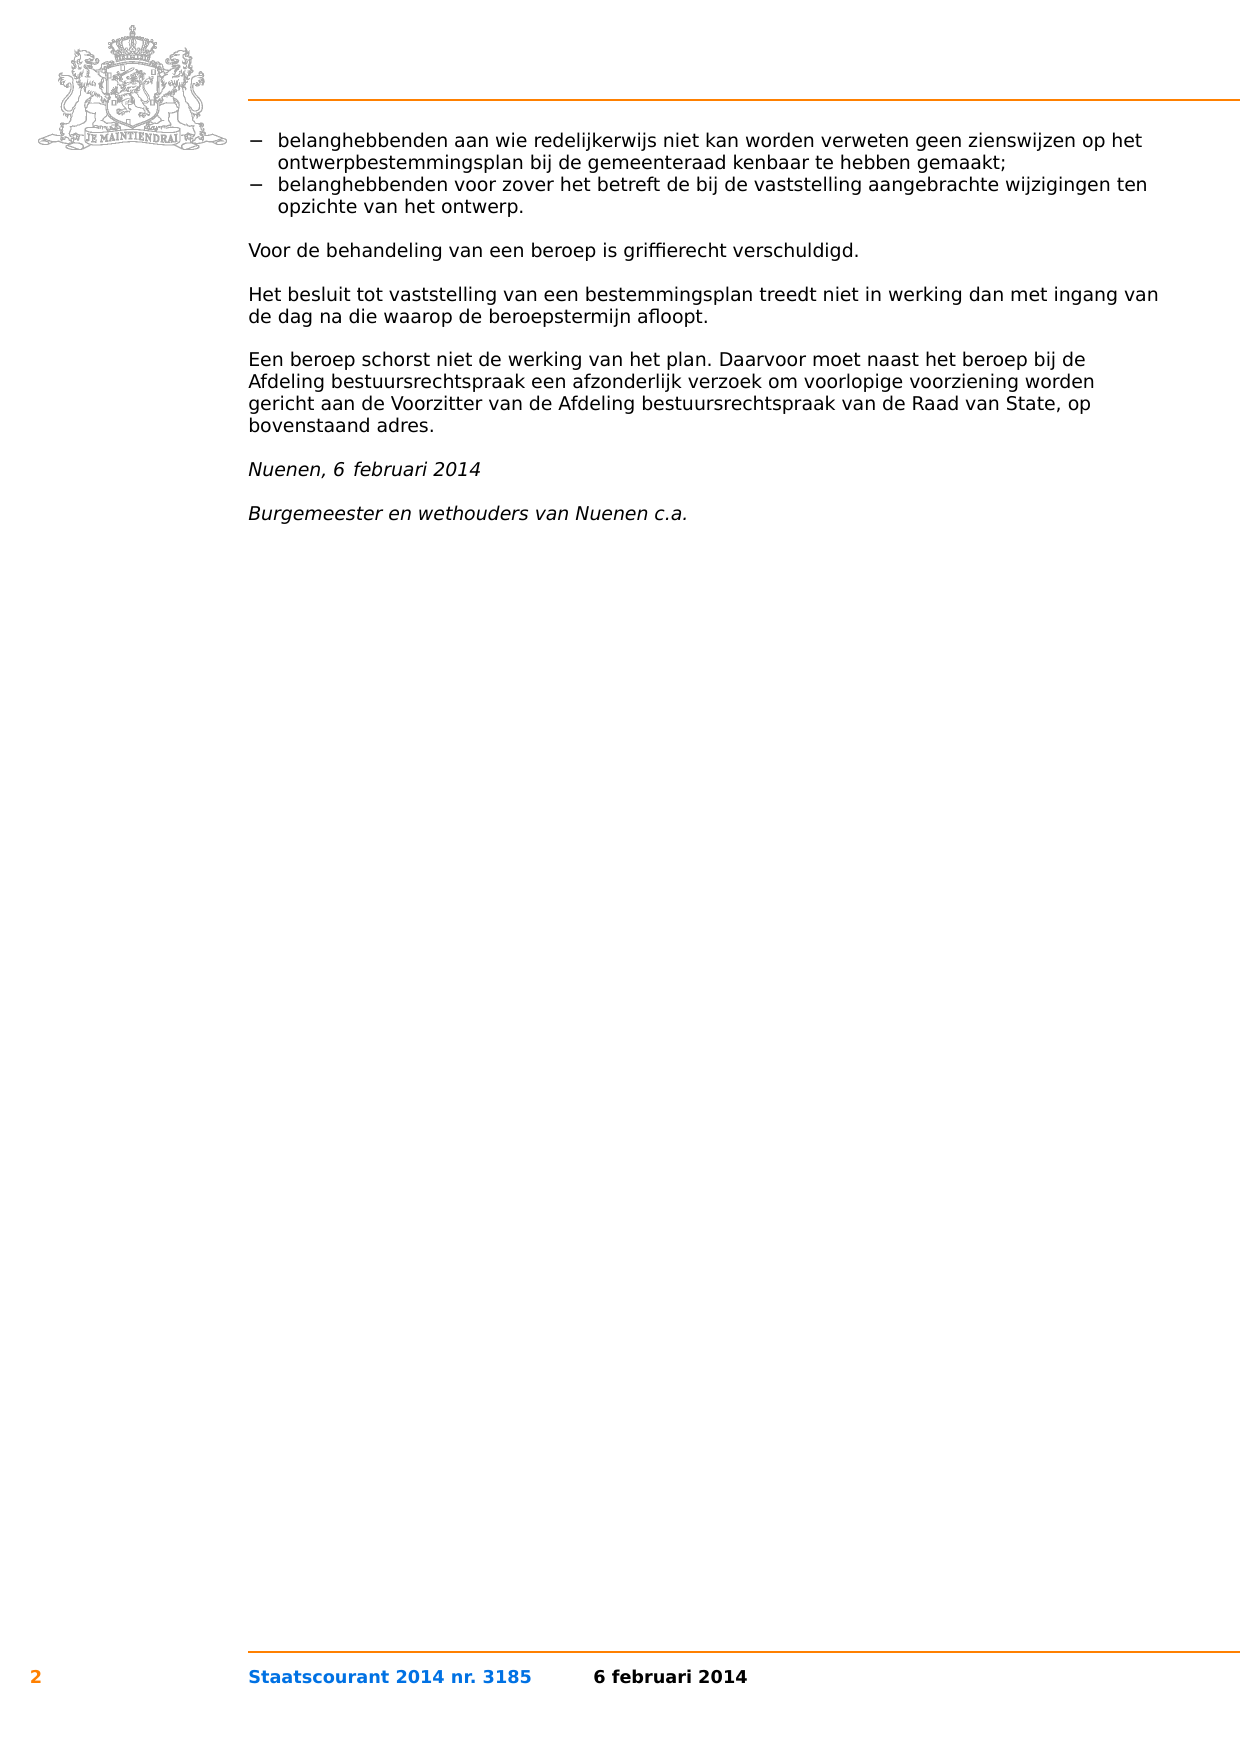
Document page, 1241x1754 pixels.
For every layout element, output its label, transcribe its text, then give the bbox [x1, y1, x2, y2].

text Het besluit tot vaststelling van een bestemmingsplan treedt niet in werking dan met ingang van de dag na die waarop de beroepstermijn afloopt. [248, 283, 1163, 327]
text Burgemeester en wethouders van Nuenen c.a. [248, 503, 1163, 525]
text − belanghebbenden aan wie redelijkerwijs niet kan worden verweten geen zienswijzen op het ontwerpbestemmingsplan bij de gemeenteraad kenbaar te hebben gemaakt; [248, 130, 1163, 174]
text − belanghebbenden voor zover het betreft de bij de vaststelling aangebrachte wijzigingen ten opzichte van het ontwerp. [248, 174, 1163, 218]
text Nuenen, 6 februari 2014 [248, 459, 1163, 481]
text Een beroep schorst niet de werking van het plan. Daarvoor moet naast het beroep bij de Afdeling bestuursrechtspraak een afzonderlijk verzoek om voorlopige voorziening worden gericht aan de Voorzitter van de Afdeling bestuursrechtspraak van de Raad van State, op bovenstaand adres. [248, 349, 1163, 437]
text Voor de behandeling van een beroep is griffierecht verschuldigd. [248, 240, 1163, 262]
picture [38, 25, 227, 150]
